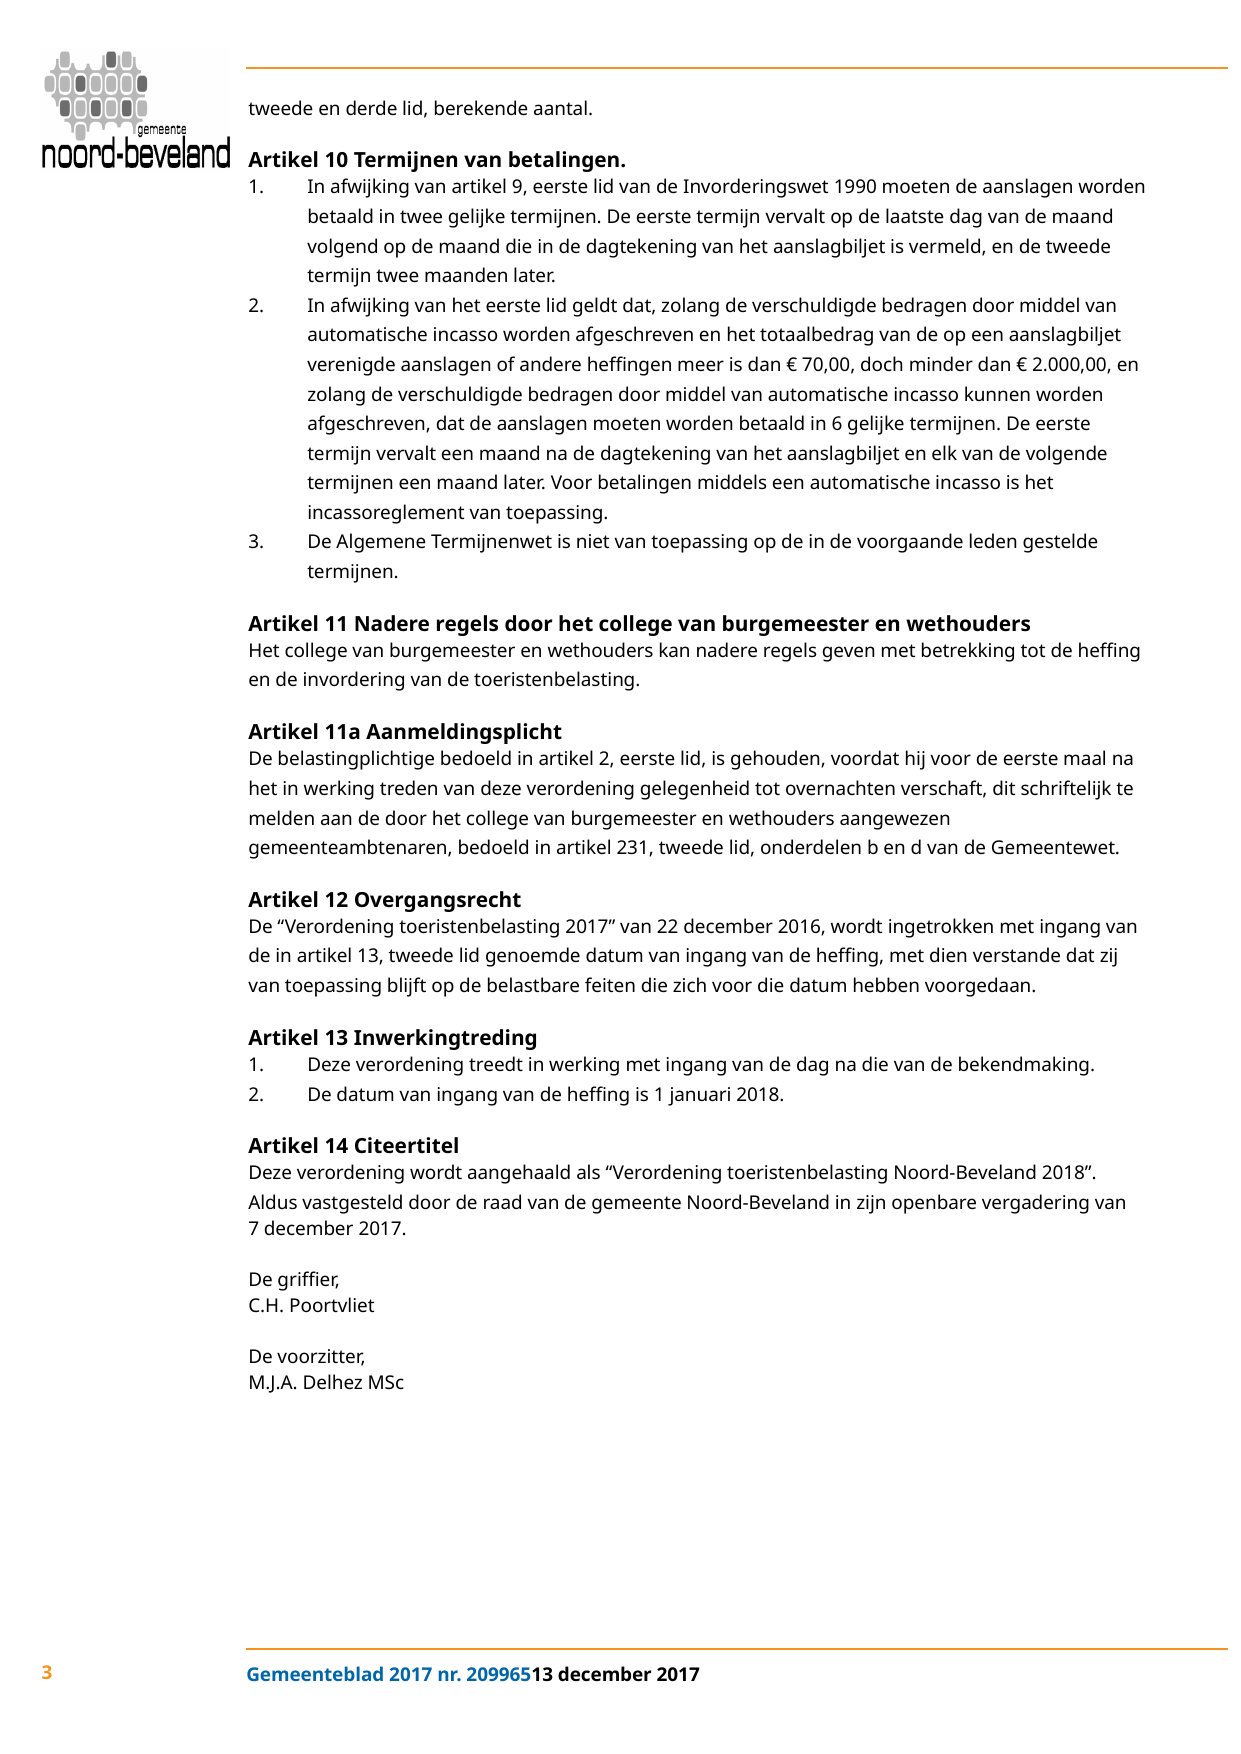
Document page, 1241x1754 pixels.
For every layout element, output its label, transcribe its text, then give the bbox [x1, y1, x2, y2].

list De datum van ingang van de heffing is 1 januari 2018. [248, 1081, 1152, 1106]
text De belastingplichtige bedoeld in artikel 2, eerste lid, is gehouden, voordat hij voor de eerste maal na het in werking treden van deze verordening gelegenheid tot overnachten verschaft, dit schriftelijk te melden aan de door het college van burgemeester en wethouders aangewezen gemeenteambtenaren, bedoeld in artikel 231, tweede lid, onderdelen b en d van de Gemeentewet. [248, 746, 1152, 860]
text De griffier, [248, 1266, 1152, 1292]
text Aldus vastgesteld door de raad van de gemeente Noord-Beveland in zijn openbare vergadering van 7 december 2017. [248, 1189, 1152, 1241]
text Deze verordening wordt aangehaald als “Verordening toeristenbelasting Noord-Beveland 2018”. [248, 1159, 1152, 1185]
list In afwijking van artikel 9, eerste lid van de Invorderingswet 1990 moeten de aanslagen worden betaald in twee gelijke termijnen. De eerste termijn vervalt op de laatste dag van de maand volgend op de maand die in de dagtekening van het aanslagbiljet is vermeld, en de tweede termijn twee maanden later. [248, 174, 1152, 288]
list In afwijking van het eerste lid geldt dat, zolang de verschuldigde bedragen door middel van automatische incasso worden afgeschreven en het totaalbedrag van de op een aanslagbiljet verenigde aanslagen of andere heffingen meer is dan € 70,00, doch minder dan € 2.000,00, en zolang de verschuldigde bedragen door middel van automatische incasso kunnen worden afgeschreven, dat de aanslagen moeten worden betaald in 6 gelijke termijnen. De eerste termijn vervalt een maand na de dagtekening van het aanslagbiljet en elk van de volgende termijnen een maand later. Voor betalingen middels een automatische incasso is het incassoreglement van toepassing. [248, 292, 1152, 525]
text De voorzitter, [248, 1343, 1152, 1369]
picture [41, 47, 231, 172]
text Artikel 11 Nadere regels door het college van burgemeester en wethouders [248, 609, 1152, 637]
text Artikel 14 Citeertitel [248, 1131, 1152, 1159]
text Artikel 10 Termijnen van betalingen. [248, 145, 1152, 174]
text Artikel 13 Inwerkingtreding [248, 1023, 1152, 1051]
text C.H. Poortvliet [248, 1292, 1152, 1318]
text Artikel 11a Aanmeldingsplicht [248, 717, 1152, 746]
text Artikel 12 Overgangsrecht [248, 885, 1152, 913]
list Deze verordening treedt in werking met ingang van de dag na die van de bekendmaking. [248, 1051, 1152, 1077]
text M.J.A. Delhez MSc [248, 1369, 1152, 1395]
text Het college van burgemeester en wethouders kan nadere regels geven met betrekking tot de heffing en de invordering van de toeristenbelasting. [248, 637, 1152, 692]
text De “Verordening toeristenbelasting 2017” van 22 december 2016, wordt ingetrokken met ingang van de in artikel 13, tweede lid genoemde datum van ingang van de heffing, met dien verstande dat zij van toepassing blijft op de belastbare feiten die zich voor die datum hebben voorgedaan. [248, 913, 1152, 998]
list De Algemene Termijnenwet is niet van toepassing op de in de voorgaande leden gestelde termijnen. [248, 529, 1152, 584]
text tweede en derde lid, berekende aantal. [248, 95, 1152, 121]
